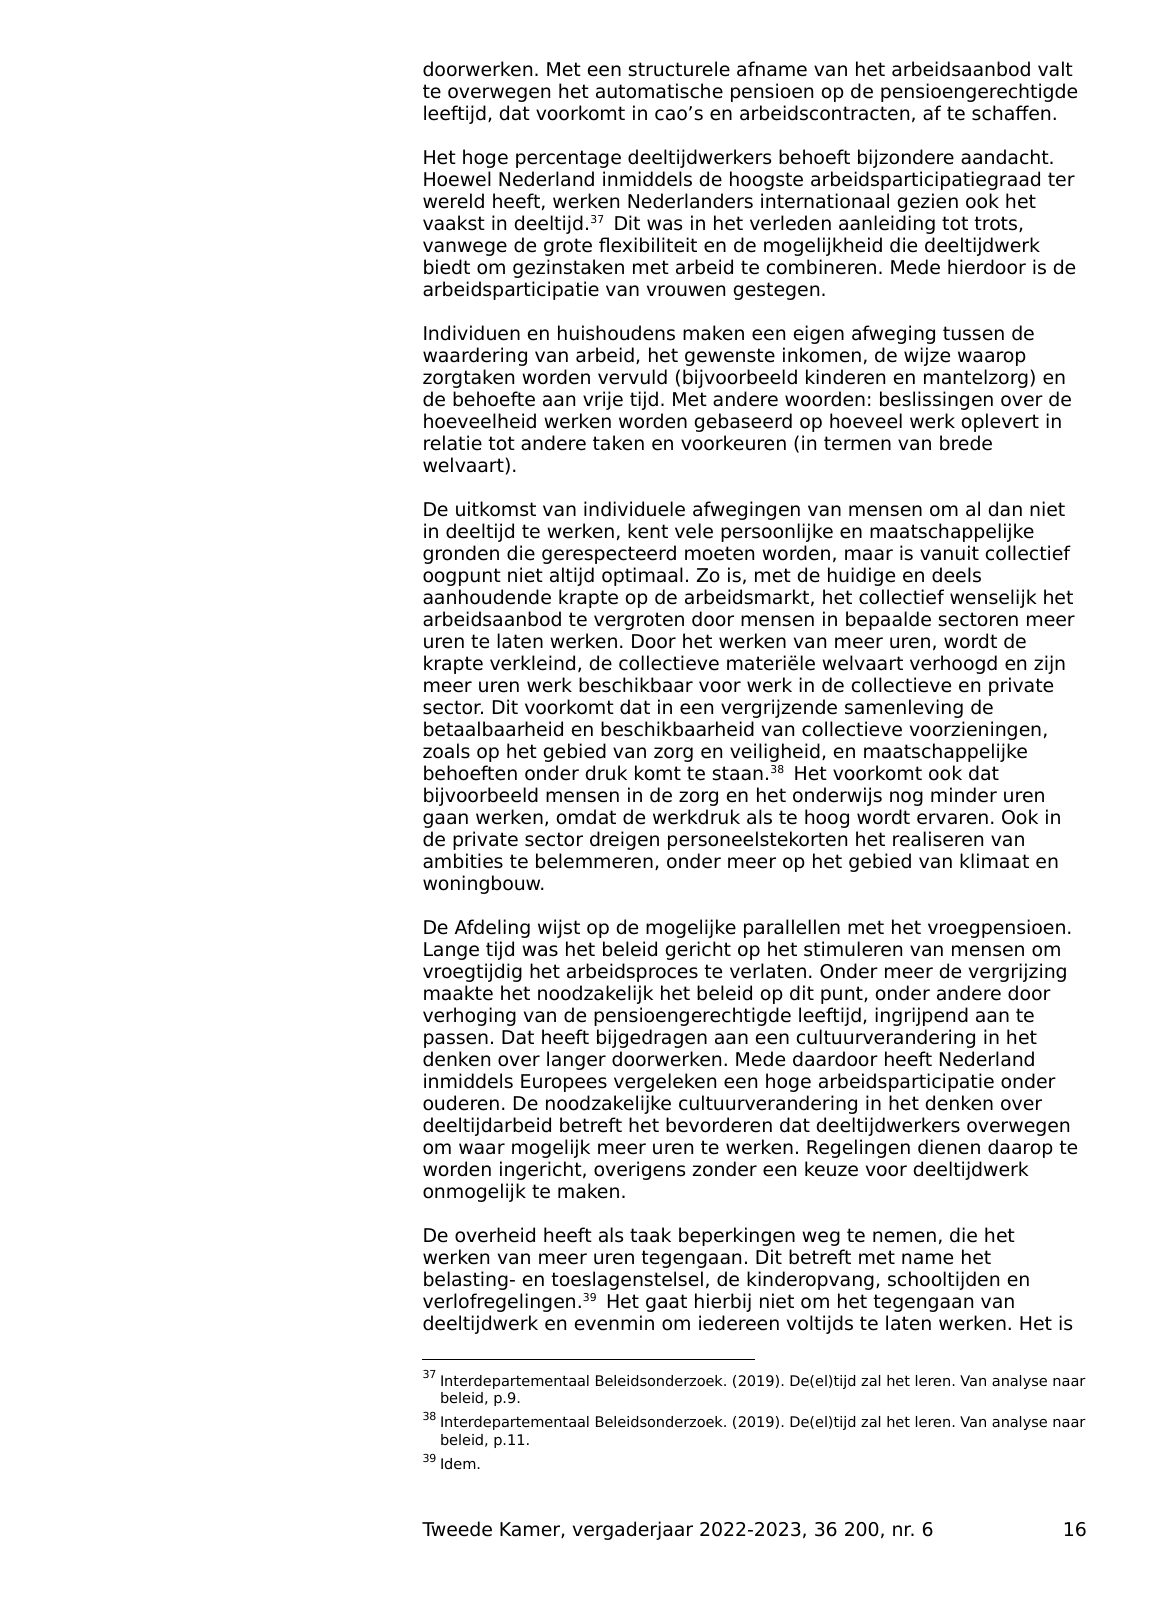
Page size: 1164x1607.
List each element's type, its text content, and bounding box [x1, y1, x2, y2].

text doorwerken. Met een structurele afname van het arbeidsaanbod valt te overwegen het automatische pensioen op de pensioengerechtigde leeftijd, dat voorkomt in cao’s en arbeidscontracten, af te schaffen. [422, 59, 1087, 125]
text Idem. [422, 1452, 1087, 1474]
text Het hoge percentage deeltijdwerkers behoeft bijzondere aandacht. Hoewel Nederland inmiddels de hoogste arbeidsparticipatiegraad ter wereld heeft, werken Nederlanders internationaal gezien ook het vaakst in deeltijd. Dit was in het verleden aanleiding tot trots, vanwege de grote flexibiliteit en de mogelijkheid die deeltijdwerk biedt om gezinstaken met arbeid te combineren. Mede hierdoor is de arbeidsparticipatie van vrouwen gestegen. [422, 147, 1087, 301]
text Interdepartementaal Beleidsonderzoek. (2019). De(el)tijd zal het leren. Van analyse naar beleid, p.11. [422, 1410, 1087, 1449]
text De uitkomst van individuele afwegingen van mensen om al dan niet in deeltijd te werken, kent vele persoonlijke en maatschappelijke gronden die gerespecteerd moeten worden, maar is vanuit collectief oogpunt niet altijd optimaal. Zo is, met de huidige en deels aanhoudende krapte op de arbeidsmarkt, het collectief wenselijk het arbeidsaanbod te vergroten door mensen in bepaalde sectoren meer uren te laten werken. Door het werken van meer uren, wordt de krapte verkleind, de collectieve materiële welvaart verhoogd en zijn meer uren werk beschikbaar voor werk in de collectieve en private sector. Dit voorkomt dat in een vergrijzende samenleving de betaalbaarheid en beschikbaarheid van collectieve voorzieningen, zoals op het gebied van zorg en veiligheid, en maatschappelijke behoeften onder druk komt te staan. Het voorkomt ook dat bijvoorbeeld mensen in de zorg en het onderwijs nog minder uren gaan werken, omdat de werkdruk als te hoog wordt ervaren. Ook in de private sector dreigen personeelstekorten het realiseren van ambities te belemmeren, onder meer op het gebied van klimaat en woningbouw. [422, 499, 1087, 895]
text Interdepartementaal Beleidsonderzoek. (2019). De(el)tijd zal het leren. Van analyse naar beleid, p.9. [422, 1368, 1087, 1407]
text Individuen en huishoudens maken een eigen afweging tussen de waardering van arbeid, het gewenste inkomen, de wijze waarop zorgtaken worden vervuld (bijvoorbeeld kinderen en mantelzorg) en de behoefte aan vrije tijd. Met andere woorden: beslissingen over de hoeveelheid werken worden gebaseerd op hoeveel werk oplevert in relatie tot andere taken en voorkeuren (in termen van brede welvaart). [422, 323, 1087, 477]
text De Afdeling wijst op de mogelijke parallellen met het vroegpensioen. Lange tijd was het beleid gericht op het stimuleren van mensen om vroegtijdig het arbeidsproces te verlaten. Onder meer de vergrijzing maakte het noodzakelijk het beleid op dit punt, onder andere door verhoging van de pensioengerechtigde leeftijd, ingrijpend aan te passen. Dat heeft bijgedragen aan een cultuurverandering in het denken over langer doorwerken. Mede daardoor heeft Nederland inmiddels Europees vergeleken een hoge arbeidsparticipatie onder ouderen. De noodzakelijke cultuurverandering in het denken over deeltijdarbeid betreft het bevorderen dat deeltijdwerkers overwegen om waar mogelijk meer uren te werken. Regelingen dienen daarop te worden ingericht, overigens zonder een keuze voor deeltijdwerk onmogelijk te maken. [422, 917, 1087, 1203]
text De overheid heeft als taak beperkingen weg te nemen, die het werken van meer uren tegengaan. Dit betreft met name het belasting- en toeslagenstelsel, de kinderopvang, schooltijden en verlofregelingen. Het gaat hierbij niet om het tegengaan van deeltijdwerk en evenmin om iedereen voltijds te laten werken. Het is [422, 1225, 1087, 1335]
